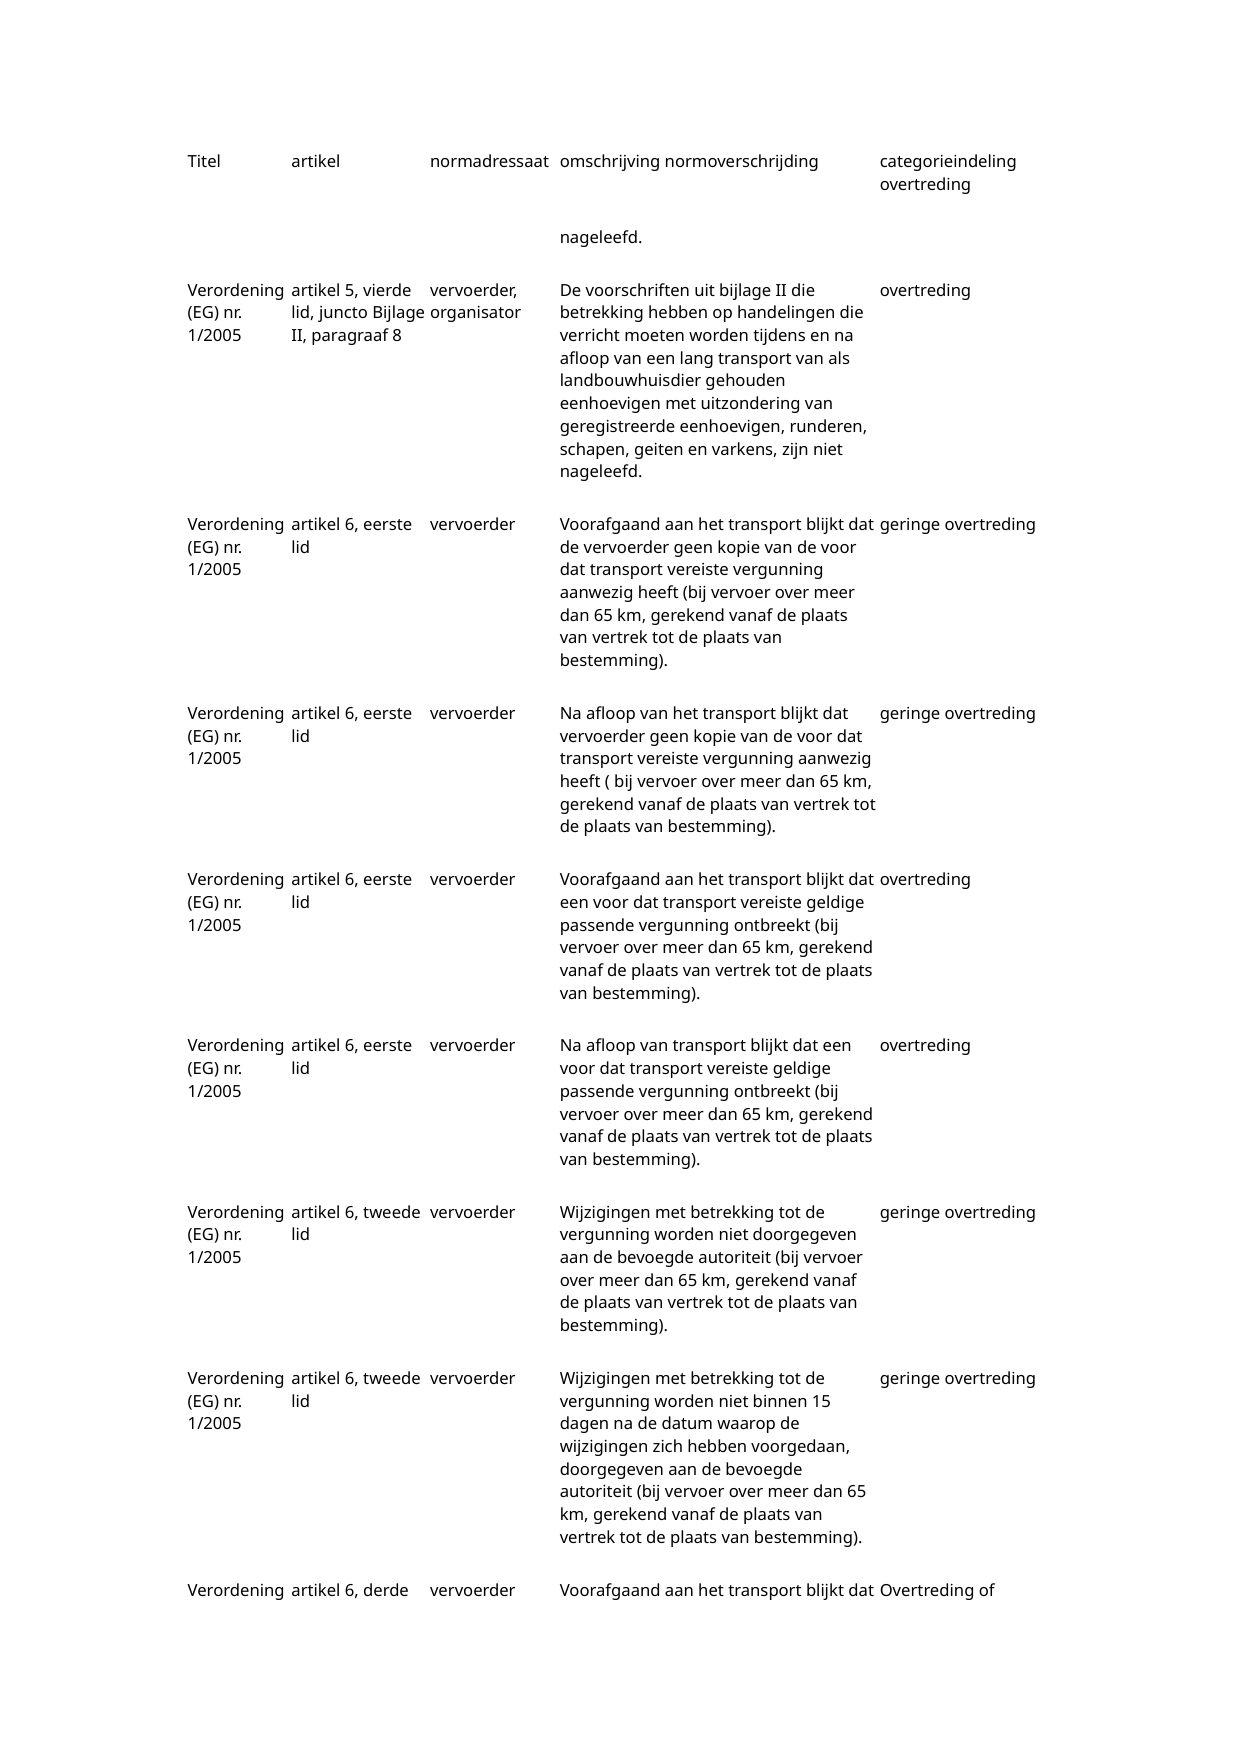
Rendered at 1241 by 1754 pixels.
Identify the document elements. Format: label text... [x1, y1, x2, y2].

table_cell geringe overtreding [880, 1200, 1053, 1366]
table_cell nageleefd. [560, 225, 879, 278]
table_cell Verordening (EG) nr. 1/2005 [188, 701, 291, 868]
table_cell artikel 5, vierde lid, juncto Bijlage II, paragraaf 8 [291, 278, 430, 512]
table_cell geringe overtreding [880, 701, 1053, 868]
table_cell vervoerder [430, 701, 559, 868]
table_cell Wijzigingen met betrekking tot de vergunning worden niet binnen 15 dagen na de datum waarop de wijzigingen zich hebben voorgedaan, doorgegeven aan de bevoegde autoriteit (bij vervoer over meer dan 65 km, gerekend vanaf de plaats van vertrek tot de plaats van bestemming). [560, 1366, 879, 1578]
table_cell artikel 6, eerste lid [291, 868, 430, 1034]
table_cell Verordening (EG) nr. 1/2005 [188, 513, 291, 701]
table_header categorieindeling overtreding [880, 150, 1053, 225]
table_cell Voorafgaand aan het transport blijkt dat de vervoerder geen kopie van de voor dat transport vereiste vergunning aanwezig heeft (bij vervoer over meer dan 65 km, gerekend vanaf de plaats van vertrek tot de plaats van bestemming). [560, 513, 879, 701]
table_cell artikel 6, derde [291, 1578, 430, 1601]
table_cell vervoerder [430, 1034, 559, 1200]
table_cell Verordening (EG) nr. 1/2005 [188, 1034, 291, 1200]
table_cell artikel 6, tweede lid [291, 1366, 430, 1578]
table_header artikel [291, 150, 430, 225]
table_cell vervoerder [430, 1578, 559, 1601]
table_cell artikel 6, tweede lid [291, 1200, 430, 1366]
table_cell geringe overtreding [880, 1366, 1053, 1578]
table_cell De voorschriften uit bijlage II die betrekking hebben op handelingen die verricht moeten worden tijdens en na afloop van een lang transport van als landbouwhuisdier gehouden eenhoevigen met uitzondering van geregistreerde eenhoevigen, runderen, schapen, geiten en varkens, zijn niet nageleefd. [560, 278, 879, 512]
table_header omschrijving normoverschrijding [560, 150, 879, 225]
table_cell vervoerder [430, 513, 559, 701]
table_header normadressaat [430, 150, 559, 225]
table_cell [430, 225, 559, 278]
table_header Titel [188, 150, 291, 225]
table_cell artikel 6, eerste lid [291, 513, 430, 701]
table_cell Wijzigingen met betrekking tot de vergunning worden niet doorgegeven aan de bevoegde autoriteit (bij vervoer over meer dan 65 km, gerekend vanaf de plaats van vertrek tot de plaats van bestemming). [560, 1200, 879, 1366]
table_cell vervoerder, organisator [430, 278, 559, 512]
table_cell Overtreding of [880, 1578, 1053, 1601]
table_cell overtreding [880, 278, 1053, 512]
table_cell artikel 6, eerste lid [291, 1034, 430, 1200]
table_cell overtreding [880, 1034, 1053, 1200]
table_cell Verordening [188, 1578, 291, 1601]
table_cell Voorafgaand aan het transport blijkt dat een voor dat transport vereiste geldige passende vergunning ontbreekt (bij vervoer over meer dan 65 km, gerekend vanaf de plaats van vertrek tot de plaats van bestemming). [560, 868, 879, 1034]
table_cell Voorafgaand aan het transport blijkt dat [560, 1578, 879, 1601]
table_cell vervoerder [430, 1200, 559, 1366]
table_cell Na afloop van het transport blijkt dat vervoerder geen kopie van de voor dat transport vereiste vergunning aanwezig heeft ( bij vervoer over meer dan 65 km, gerekend vanaf de plaats van vertrek tot de plaats van bestemming). [560, 701, 879, 868]
table_cell artikel 6, eerste lid [291, 701, 430, 868]
table_cell [880, 225, 1053, 278]
table_cell Verordening (EG) nr. 1/2005 [188, 1200, 291, 1366]
table_cell Na afloop van transport blijkt dat een voor dat transport vereiste geldige passende vergunning ontbreekt (bij vervoer over meer dan 65 km, gerekend vanaf de plaats van vertrek tot de plaats van bestemming). [560, 1034, 879, 1200]
table_cell [188, 225, 291, 278]
table_cell vervoerder [430, 868, 559, 1034]
table_cell vervoerder [430, 1366, 559, 1578]
table_cell [291, 225, 430, 278]
table_cell overtreding [880, 868, 1053, 1034]
table_cell geringe overtreding [880, 513, 1053, 701]
table_cell Verordening (EG) nr. 1/2005 [188, 278, 291, 512]
table_cell Verordening (EG) nr. 1/2005 [188, 868, 291, 1034]
table_cell Verordening (EG) nr. 1/2005 [188, 1366, 291, 1578]
